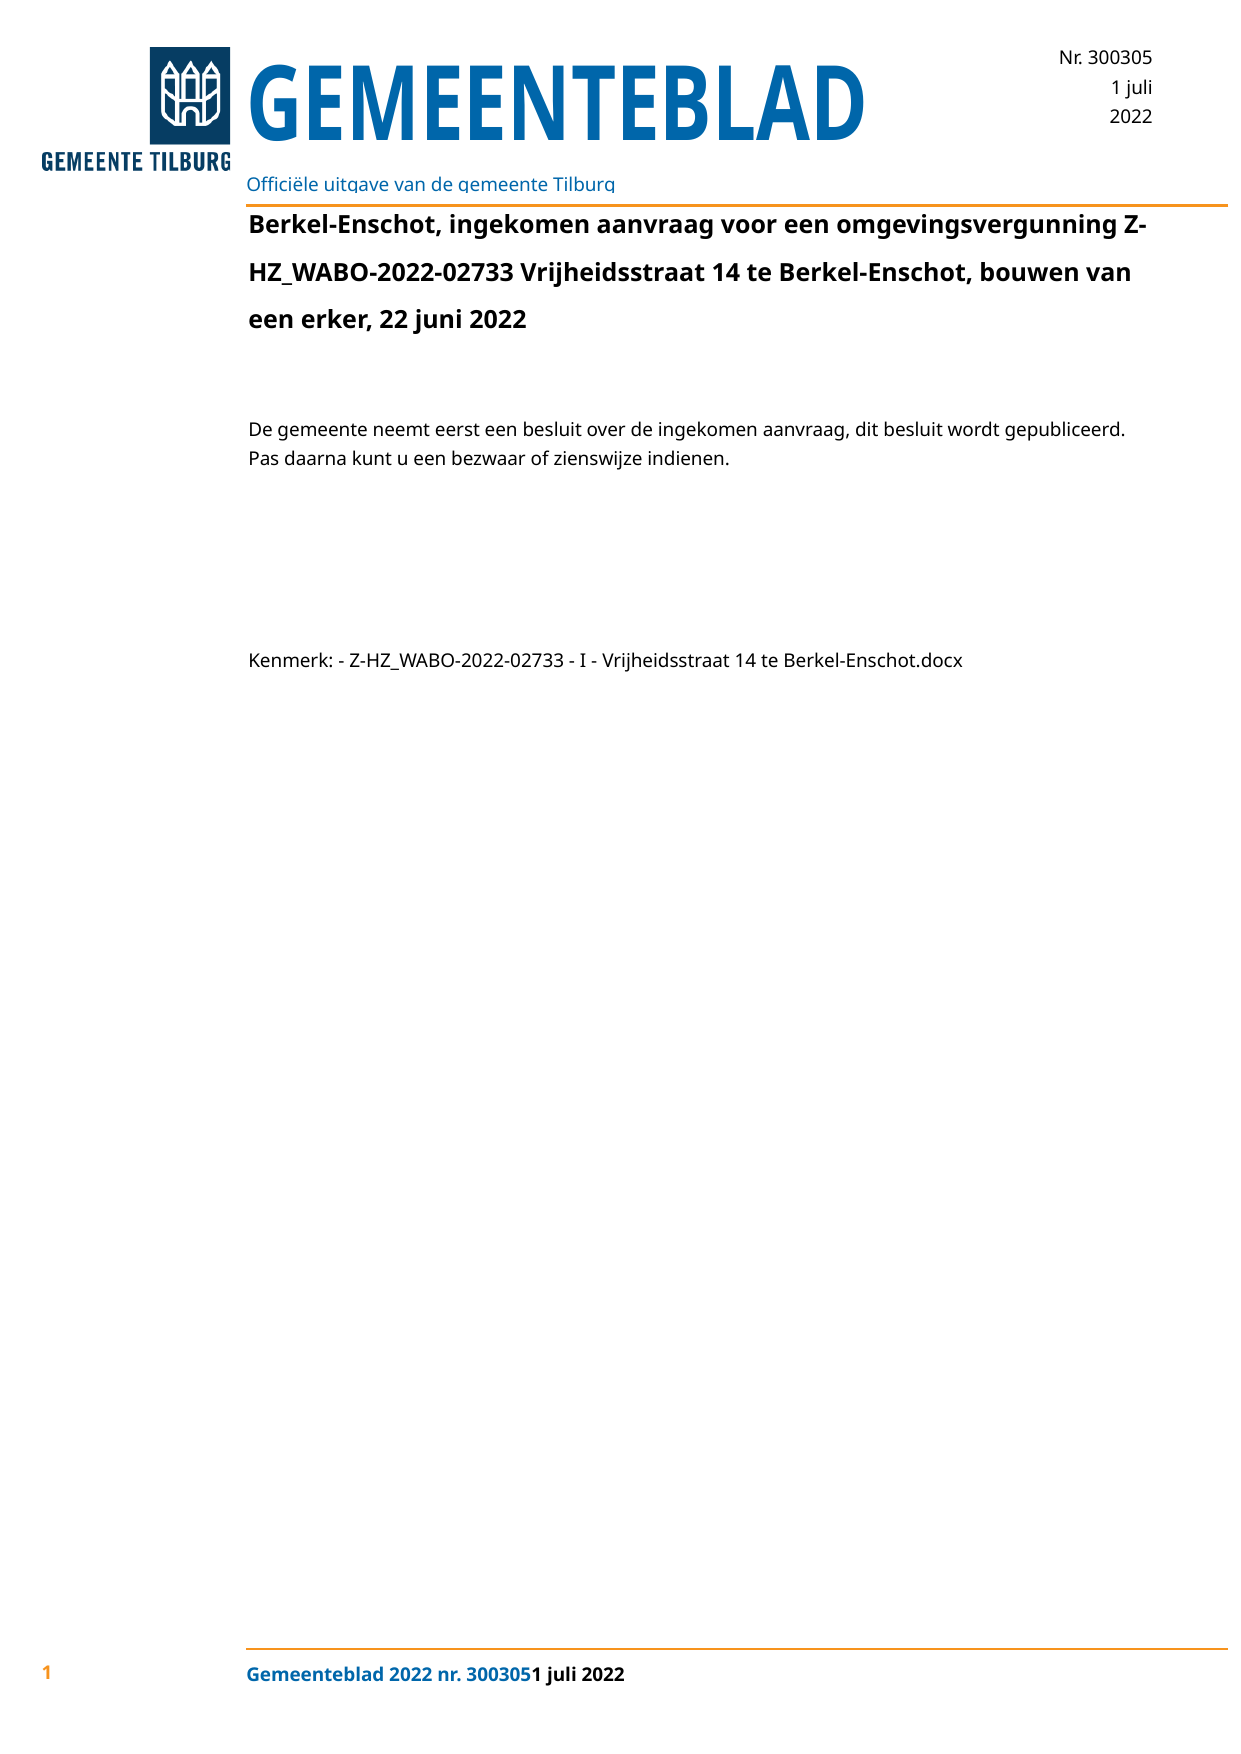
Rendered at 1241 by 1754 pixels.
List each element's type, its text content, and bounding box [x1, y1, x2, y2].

text De gemeente neemt eerst een besluit over de ingekomen aanvraag, dit besluit wordt gepubliceerd. Pas daarna kunt u een bezwaar of zienswijze indienen. [248, 416, 1152, 471]
text Kenmerk: - Z-HZ_WABO-2022-02733 - I - Vrijheidsstraat 14 te Berkel-Enschot.docx [248, 647, 1152, 673]
picture [41, 47, 231, 172]
text Berkel-Enschot, ingekomen aanvraag voor een omgevingsvergunning Z-HZ_WABO-2022-02733 Vrijheidsstraat 14 te Berkel-Enschot, bouwen van een erker, 22 juni 2022 [248, 207, 1152, 336]
